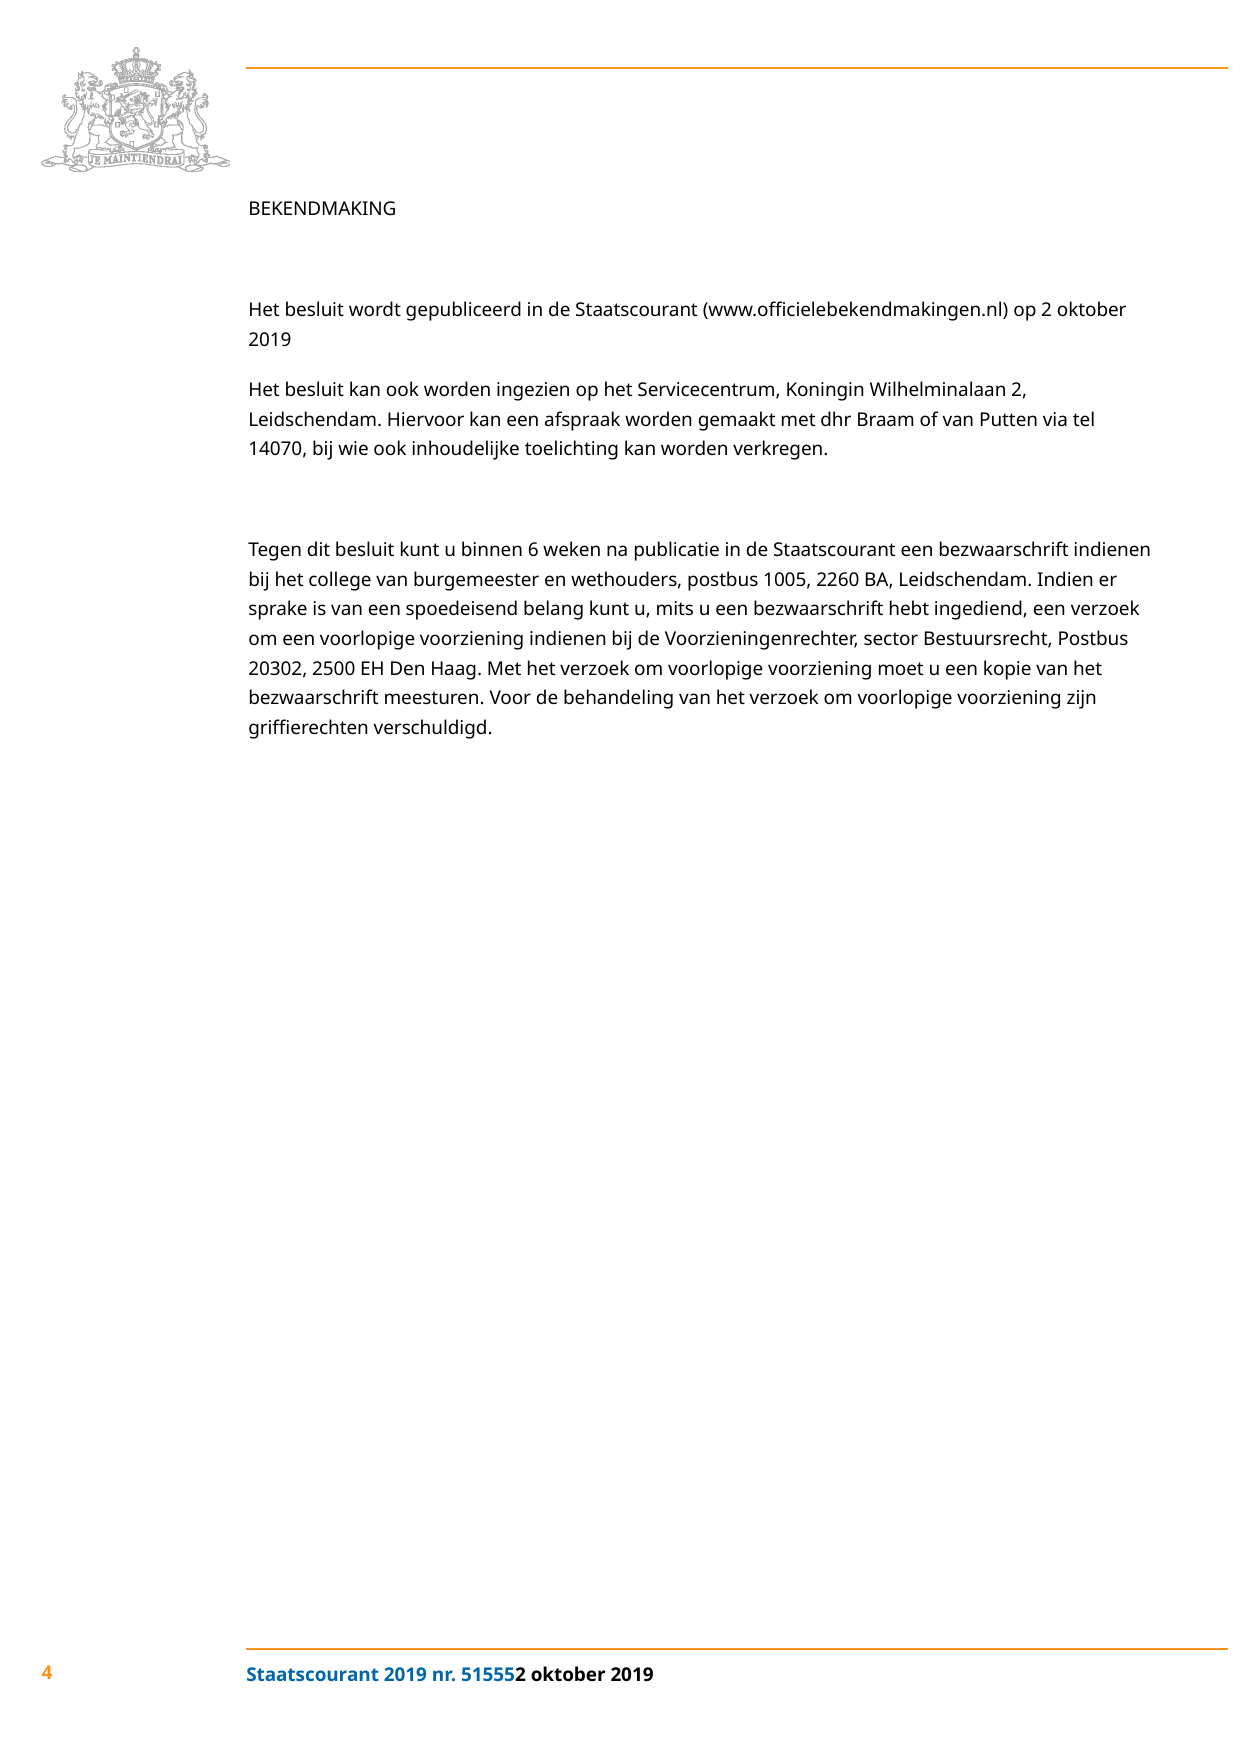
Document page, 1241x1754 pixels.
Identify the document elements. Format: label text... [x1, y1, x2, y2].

text Het besluit kan ook worden ingezien op het Servicecentrum, Koningin Wilhelminalaan 2, Leidschendam. Hiervoor kan een afspraak worden gemaakt met dhr Braam of van Putten via tel 14070, bij wie ook inhoudelijke toelichting kan worden verkregen. [248, 376, 1152, 461]
picture [41, 47, 231, 172]
text BEKENDMAKING [248, 196, 1152, 221]
text Het besluit wordt gepubliceerd in de Staatscourant (www.officielebekendmakingen.nl) op 2 oktober 2019 [248, 296, 1152, 352]
text Tegen dit besluit kunt u binnen 6 weken na publicatie in de Staatscourant een bezwaarschrift indienen bij het college van burgemeester en wethouders, postbus 1005, 2260 BA, Leidschendam. Indien er sprake is van een spoedeisend belang kunt u, mits u een bezwaarschrift hebt ingediend, een verzoek om een voorlopige voorziening indienen bij de Voorzieningenrechter, sector Bestuursrecht, Postbus 20302, 2500 EH Den Haag. Met het verzoek om voorlopige voorziening moet u een kopie van het bezwaarschrift meesturen. Voor de behandeling van het verzoek om voorlopige voorziening zijn griffierechten verschuldigd. [248, 536, 1152, 740]
